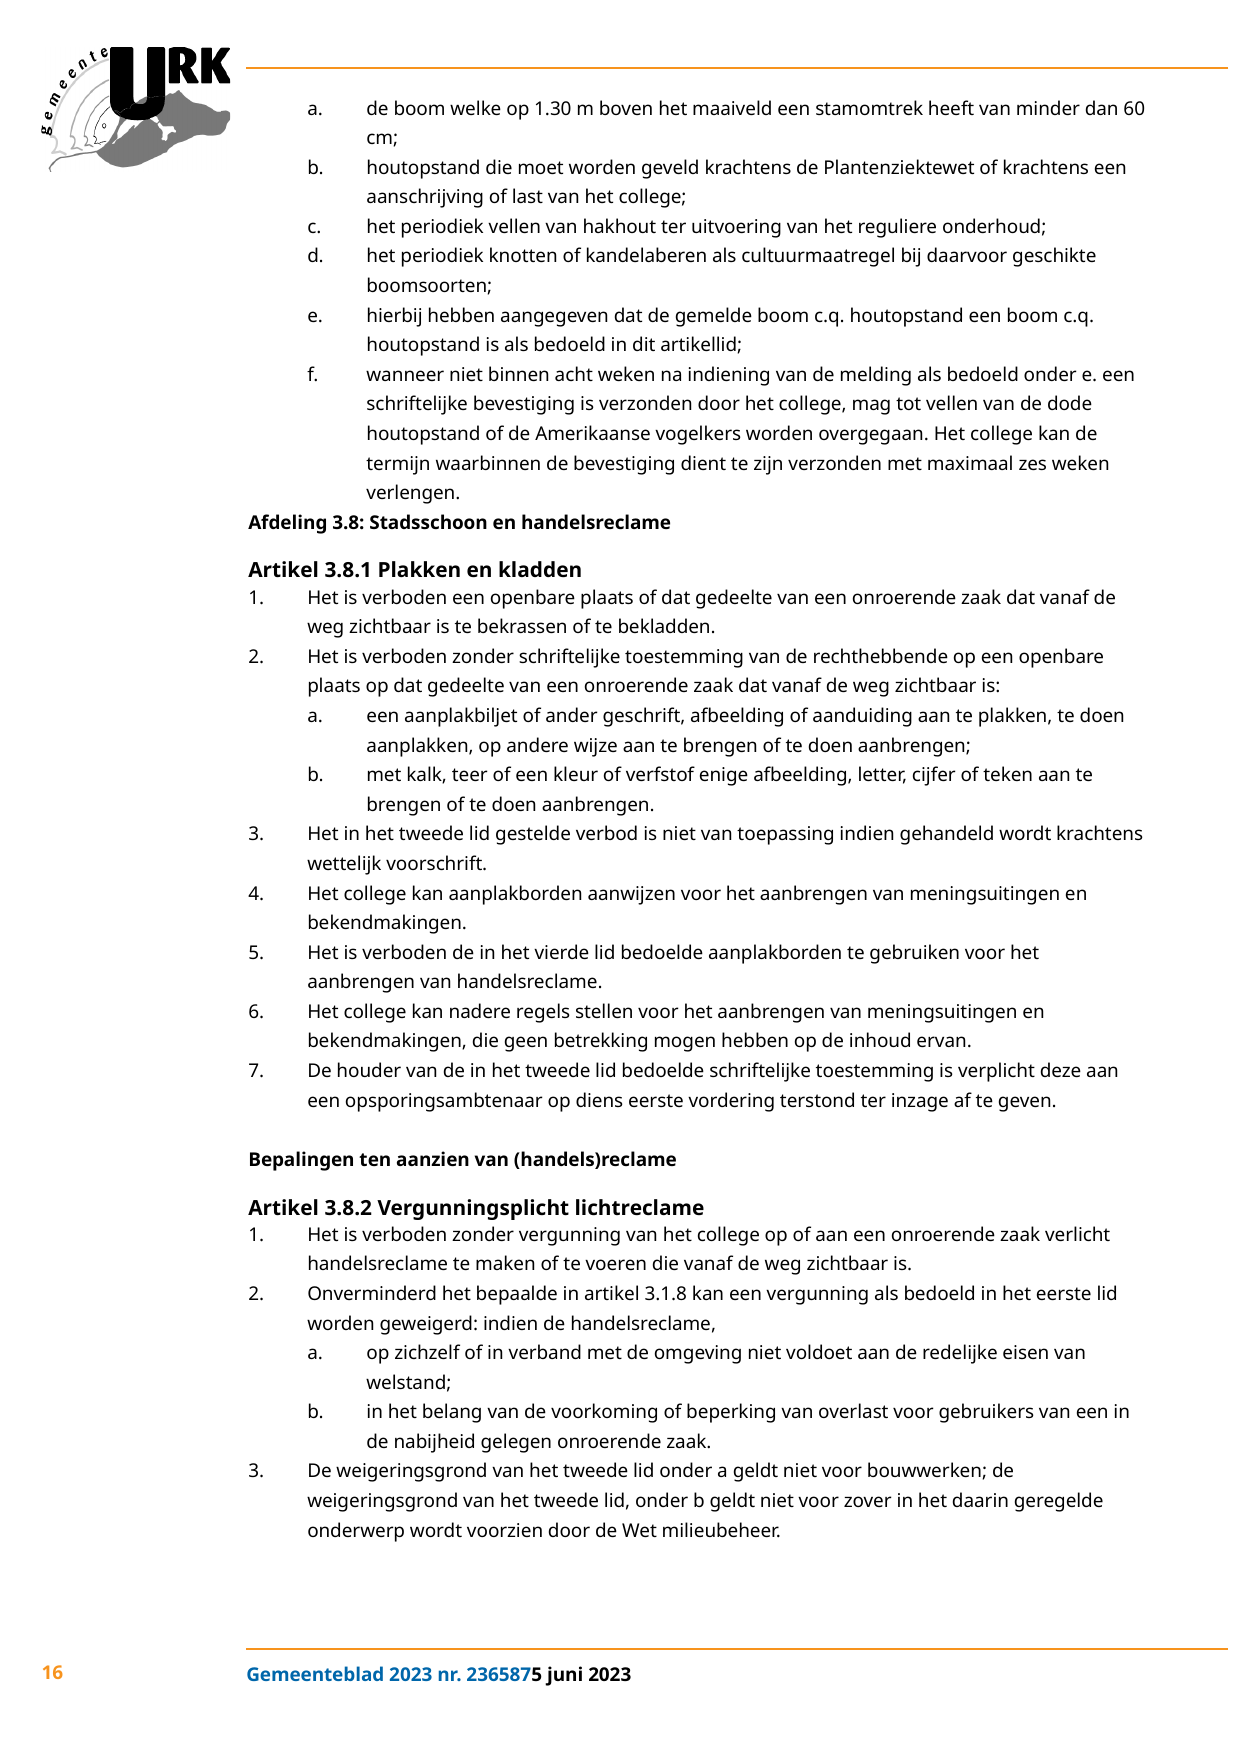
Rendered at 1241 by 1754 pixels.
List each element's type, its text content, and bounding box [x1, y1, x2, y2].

list hierbij hebben aangegeven dat de gemelde boom c.q. houtopstand een boom c.q. houtopstand is als bedoeld in dit artikellid; [307, 302, 1152, 357]
list een aanplakbiljet of ander geschrift, afbeelding of aanduiding aan te plakken, te doen aanplakken, op andere wijze aan te brengen of te doen aanbrengen; [307, 702, 1152, 758]
text Bepalingen ten aanzien van (handels)reclame [248, 1146, 1152, 1172]
picture [41, 47, 231, 172]
text Artikel 3.8.2 Vergunningsplicht lichtreclame [248, 1193, 1152, 1221]
list op zichzelf of in verband met de omgeving niet voldoet aan de redelijke eisen van welstand; [307, 1339, 1152, 1395]
list wanneer niet binnen acht weken na indiening van de melding als bedoeld onder e. een schriftelijke bevestiging is verzonden door het college, mag tot vellen van de dode houtopstand of de Amerikaanse vogelkers worden overgegaan. Het college kan de termijn waarbinnen de bevestiging dient te zijn verzonden met maximaal zes weken verlengen. [307, 361, 1152, 505]
list De weigeringsgrond van het tweede lid onder a geldt niet voor bouwwerken; de weigeringsgrond van het tweede lid, onder b geldt niet voor zover in het daarin geregelde onderwerp wordt voorzien door de Wet milieubeheer. [248, 1458, 1152, 1543]
list Het in het tweede lid gestelde verbod is niet van toepassing indien gehandeld wordt krachtens wettelijk voorschrift. [248, 821, 1152, 876]
list in het belang van de voorkoming of beperking van overlast voor gebruikers van een in de nabijheid gelegen onroerende zaak. [307, 1398, 1152, 1454]
list Het is verboden de in het vierde lid bedoelde aanplakborden te gebruiken voor het aanbrengen van handelsreclame. [248, 939, 1152, 994]
text Afdeling 3.8: Stadsschoon en handelsreclame [248, 509, 1152, 535]
list de boom welke op 1.30 m boven het maaiveld een stamomtrek heeft van minder dan 60 cm; [307, 95, 1152, 150]
list met kalk, teer of een kleur of verfstof enige afbeelding, letter, cijfer of teken aan te brengen of te doen aanbrengen. [307, 761, 1152, 817]
list Het is verboden zonder schriftelijke toestemming van de rechthebbende op een openbare plaats op dat gedeelte van een onroerende zaak dat vanaf de weg zichtbaar is: [248, 643, 1152, 698]
list houtopstand die moet worden geveld krachtens de Plantenziektewet of krachtens een aanschrijving of last van het college; [307, 154, 1152, 209]
list Het is verboden een openbare plaats of dat gedeelte van een onroerende zaak dat vanaf de weg zichtbaar is te bekrassen of te bekladden. [248, 584, 1152, 639]
list De houder van de in het tweede lid bedoelde schriftelijke toestemming is verplicht deze aan een opsporingsambtenaar op diens eerste vordering terstond ter inzage af te geven. [248, 1057, 1152, 1113]
list Het college kan nadere regels stellen voor het aanbrengen van meningsuitingen en bekendmakingen, die geen betrekking mogen hebben op de inhoud ervan. [248, 998, 1152, 1053]
list het periodiek vellen van hakhout ter uitvoering van het reguliere onderhoud; [307, 213, 1152, 239]
list Het college kan aanplakborden aanwijzen voor het aanbrengen van meningsuitingen en bekendmakingen. [248, 880, 1152, 935]
list Het is verboden zonder vergunning van het college op of aan een onroerende zaak verlicht handelsreclame te maken of te voeren die vanaf de weg zichtbaar is. [248, 1221, 1152, 1276]
list Onverminderd het bepaalde in artikel 3.1.8 kan een vergunning als bedoeld in het eerste lid worden geweigerd: indien de handelsreclame, [248, 1280, 1152, 1336]
list het periodiek knotten of kandelaberen als cultuurmaatregel bij daarvoor geschikte boomsoorten; [307, 243, 1152, 298]
text Artikel 3.8.1 Plakken en kladden [248, 556, 1152, 584]
